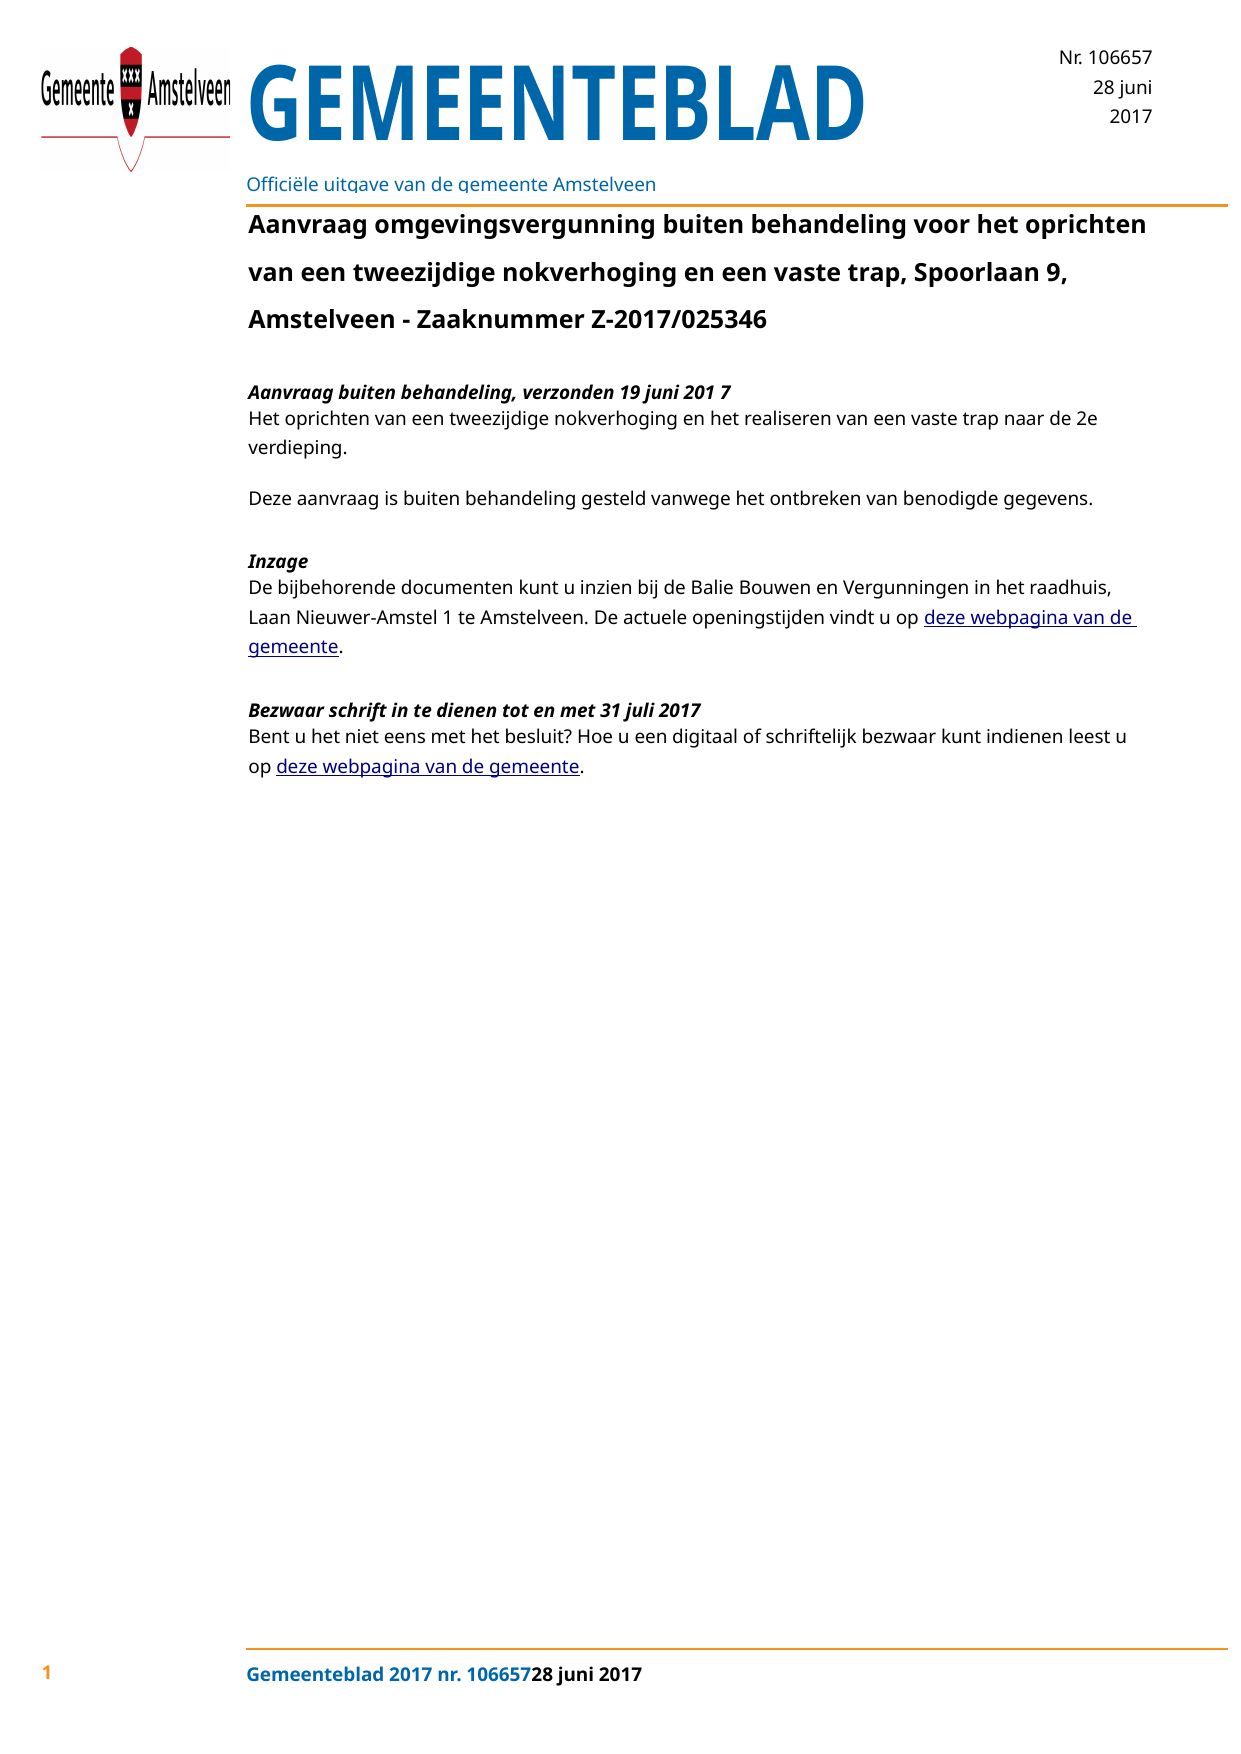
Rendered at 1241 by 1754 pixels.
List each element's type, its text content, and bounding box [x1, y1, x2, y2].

text Deze aanvraag is buiten behandeling gesteld vanwege het ontbreken van benodigde gegevens. [248, 485, 1152, 511]
text Bezwaar schrift in te dienen tot en met 31 juli 2017 [248, 698, 1152, 723]
text De bijbehorende documenten kunt u inzien bij de Balie Bouwen en Vergunningen in het raadhuis, Laan Nieuwer-Amstel 1 te Amstelveen. De actuele openingstijden vindt u op deze webpagina van de gemeente. [248, 574, 1152, 659]
text Bent u het niet eens met het besluit? Hoe u een digitaal of schriftelijk bezwaar kunt indienen leest u op deze webpagina van de gemeente. [248, 723, 1152, 779]
text Het oprichten van een tweezijdige nokverhoging en het realiseren van een vaste trap naar de 2e verdieping. [248, 405, 1152, 460]
text Inzage [248, 549, 1152, 574]
picture [41, 47, 231, 172]
text Aanvraag omgevingsvergunning buiten behandeling voor het oprichten van een tweezijdige nokverhoging en een vaste trap, Spoorlaan 9, Amstelveen - Zaaknummer Z-2017/025346 [248, 207, 1152, 336]
text Aanvraag buiten behandeling, verzonden 19 juni 201 7 [248, 379, 1152, 405]
